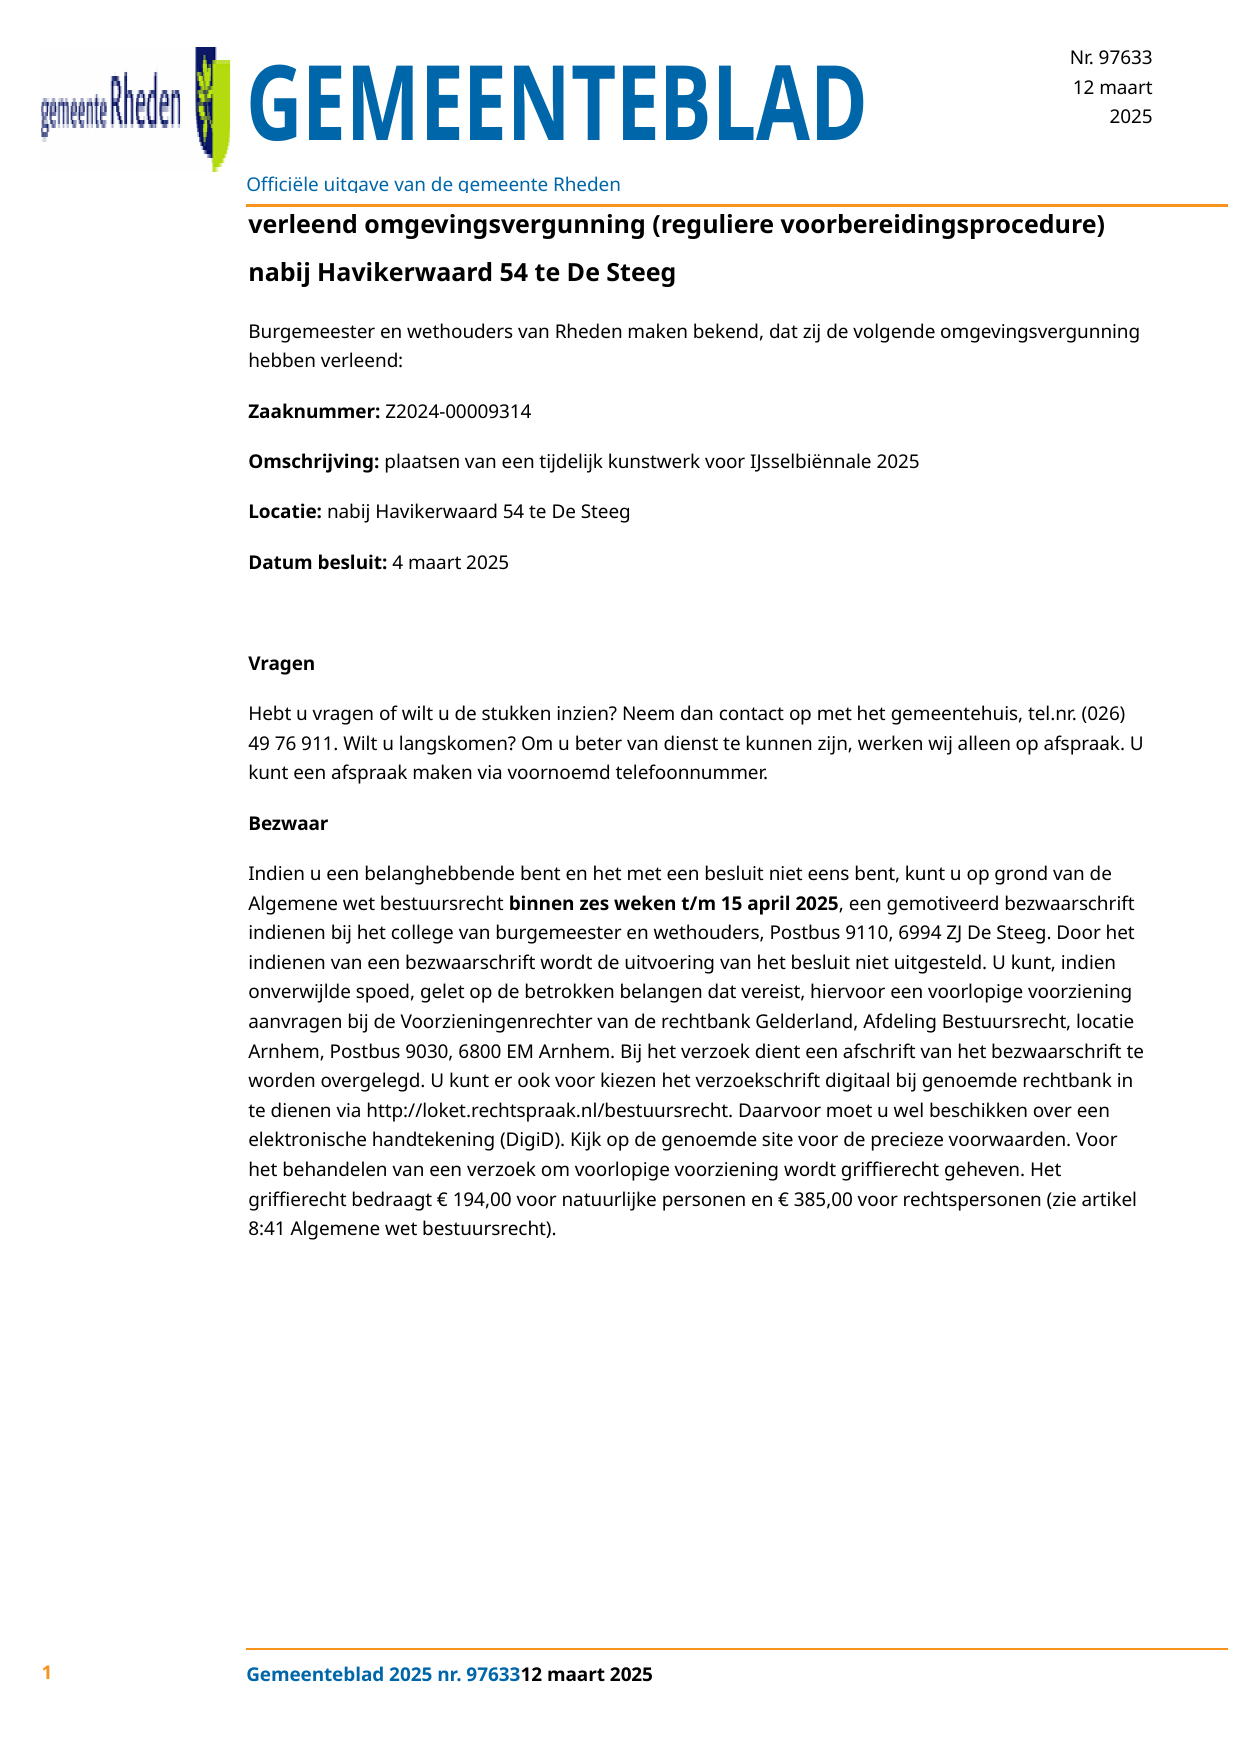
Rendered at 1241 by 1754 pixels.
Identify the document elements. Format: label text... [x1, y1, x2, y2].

text Hebt u vragen of wilt u de stukken inzien? Neem dan contact op met het gemeentehuis, tel.nr. (026) 49 76 911. Wilt u langskomen? Om u beter van dienst te kunnen zijn, werken wij alleen op afspraak. U kunt een afspraak maken via voornoemd telefoonnummer. [248, 700, 1152, 785]
text Vragen [248, 650, 1152, 676]
text Locatie: nabij Havikerwaard 54 te De Steeg [248, 499, 1152, 524]
text Omschrijving: plaatsen van een tijdelijk kunstwerk voor IJsselbiënnale 2025 [248, 448, 1152, 474]
text verleend omgevingsvergunning (reguliere voorbereidingsprocedure) nabij Havikerwaard 54 te De Steeg [248, 207, 1152, 288]
text Burgemeester en wethouders van Rheden maken bekend, dat zij de volgende omgevingsvergunning hebben verleend: [248, 318, 1152, 373]
text Datum besluit: 4 maart 2025 [248, 549, 1152, 575]
text Bezwaar [248, 810, 1152, 836]
text Indien u een belanghebbende bent en het met een besluit niet eens bent, kunt u op grond van de Algemene wet bestuursrecht binnen zes weken t/m 15 april 2025, een gemotiveerd bezwaarschrift indienen bij het college van burgemeester en wethouders, Postbus 9110, 6994 ZJ De Steeg. Door het indienen van een bezwaarschrift wordt de uitvoering van het besluit niet uitgesteld. U kunt, indien onverwijlde spoed, gelet op de betrokken belangen dat vereist, hiervoor een voorlopige voorziening aanvragen bij de Voorzieningenrechter van de rechtbank Gelderland, Afdeling Bestuursrecht, locatie Arnhem, Postbus 9030, 6800 EM Arnhem. Bij het verzoek dient een afschrift van het bezwaarschrift te worden overgelegd. U kunt er ook voor kiezen het verzoekschrift digitaal bij genoemde rechtbank in te dienen via http://loket.rechtspraak.nl/bestuursrecht. Daarvoor moet u wel beschikken over een elektronische handtekening (DigiD). Kijk op de genoemde site voor de precieze voorwaarden. Voor het behandelen van een verzoek om voorlopige voorziening wordt griffierecht geheven. Het griffierecht bedraagt € 194,00 voor natuurlijke personen en € 385,00 voor rechtspersonen (zie artikel 8:41 Algemene wet bestuursrecht). [248, 860, 1152, 1241]
picture [41, 47, 231, 172]
text Zaaknummer: Z2024-00009314 [248, 398, 1152, 424]
